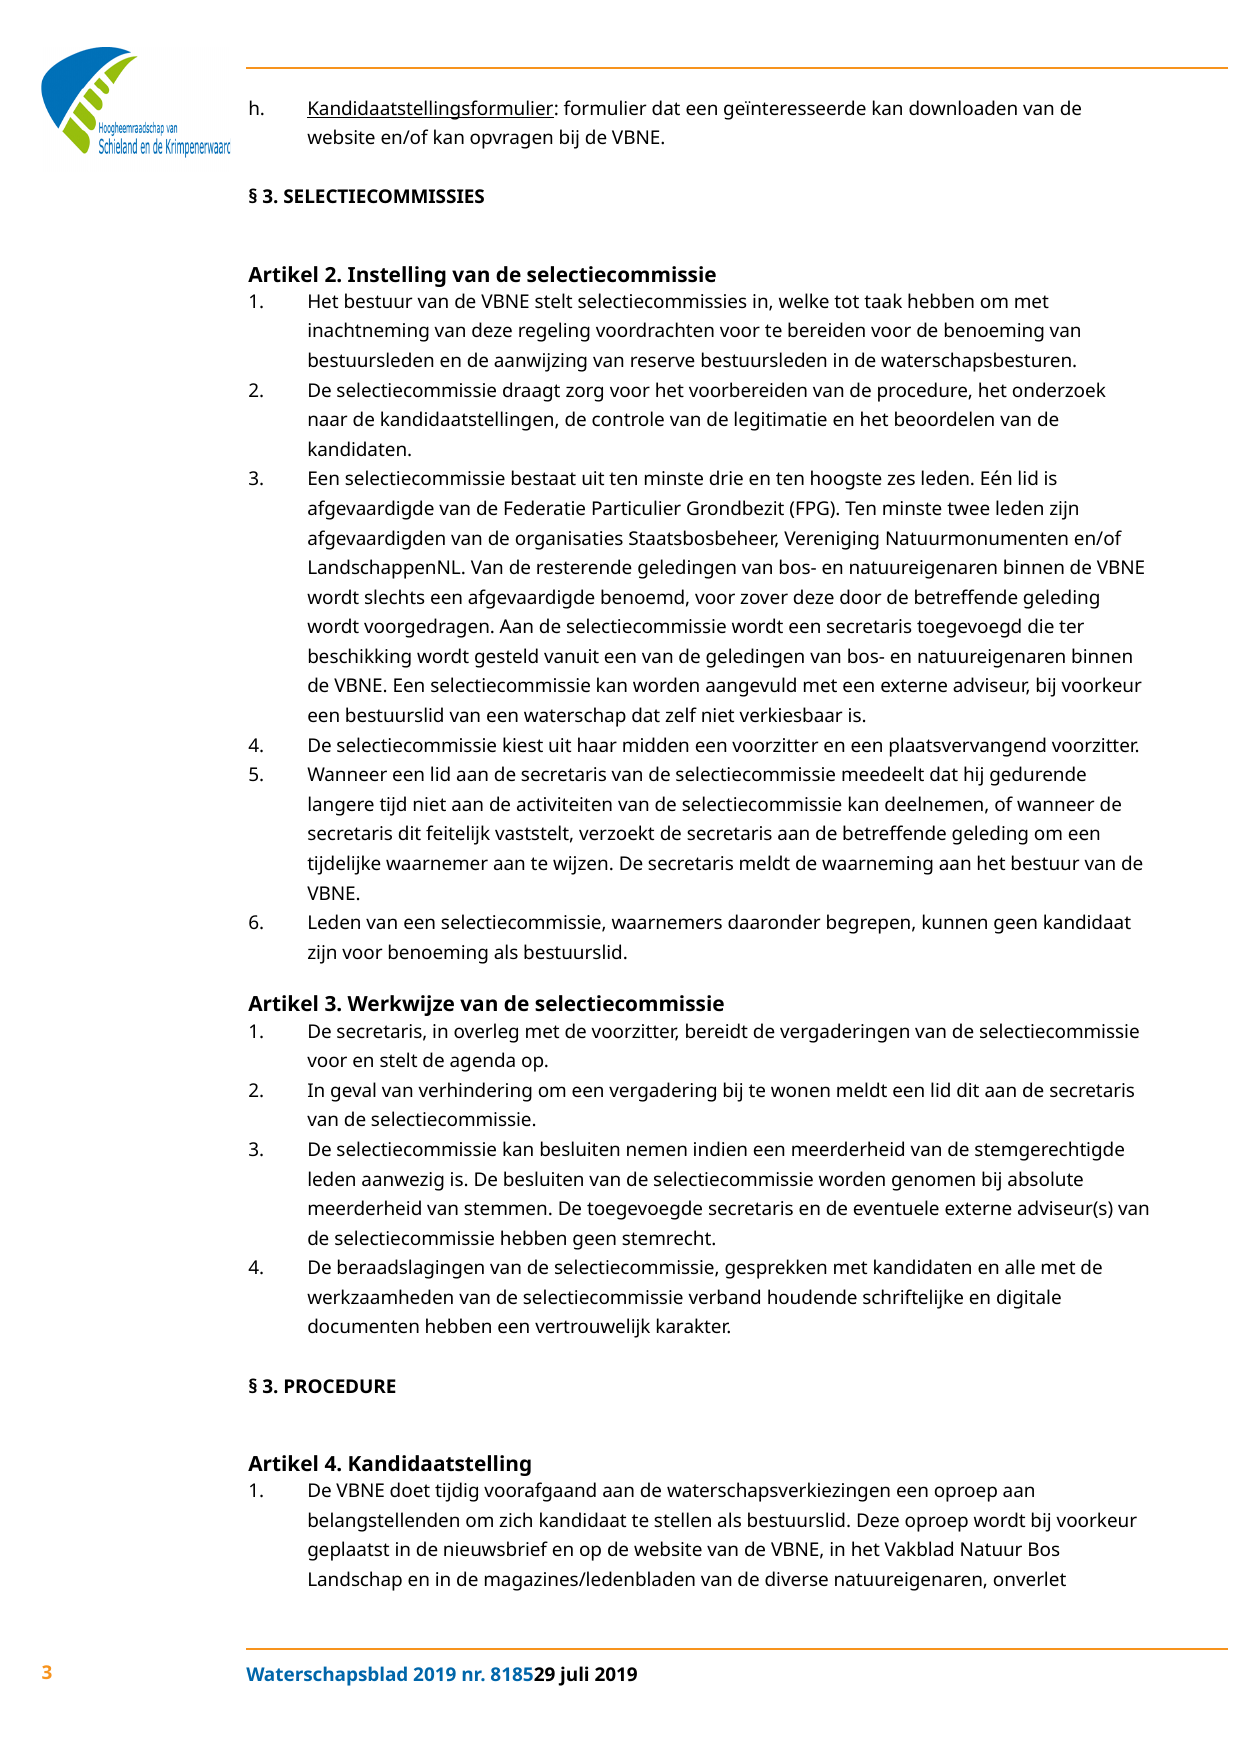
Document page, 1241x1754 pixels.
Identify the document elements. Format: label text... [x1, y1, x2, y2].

text Artikel 4. Kandidaatstelling [248, 1449, 1152, 1477]
list In geval van verhindering om een vergadering bij te wonen meldt een lid dit aan de secretaris van de selectiecommissie. [248, 1077, 1152, 1132]
list Kandidaatstellingsformulier: formulier dat een geïnteresseerde kan downloaden van de website en/of kan opvragen bij de VBNE. [248, 95, 1152, 150]
text § 3. SELECTIECOMMISSIES [248, 183, 1152, 209]
list De selectiecommissie kiest uit haar midden een voorzitter en een plaatsvervangend voorzitter. [248, 732, 1152, 758]
list De selectiecommissie kan besluiten nemen indien een meerderheid van de stemgerechtigde leden aanwezig is. De besluiten van de selectiecommissie worden genomen bij absolute meerderheid van stemmen. De toegevoegde secretaris en de eventuele externe adviseur(s) van de selectiecommissie hebben geen stemrecht. [248, 1136, 1152, 1251]
list Een selectiecommissie bestaat uit ten minste drie en ten hoogste zes leden. Eén lid is afgevaardigde van de Federatie Particulier Grondbezit (FPG). Ten minste twee leden zijn afgevaardigden van de organisaties Staatsbosbeheer, Vereniging Natuurmonumenten en/of LandschappenNL. Van de resterende geledingen van bos- en natuureigenaren binnen de VBNE wordt slechts een afgevaardigde benoemd, voor zover deze door de betreffende geleding wordt voorgedragen. Aan de selectiecommissie wordt een secretaris toegevoegd die ter beschikking wordt gesteld vanuit een van de geledingen van bos- en natuureigenaren binnen de VBNE. Een selectiecommissie kan worden aangevuld met een externe adviseur, bij voorkeur een bestuurslid van een waterschap dat zelf niet verkiesbaar is. [248, 466, 1152, 728]
text Artikel 2. Instelling van de selectiecommissie [248, 260, 1152, 288]
list De secretaris, in overleg met de voorzitter, bereidt de vergaderingen van de selectiecommissie voor en stelt de agenda op. [248, 1018, 1152, 1073]
picture [41, 47, 231, 172]
list De selectiecommissie draagt zorg voor het voorbereiden van de procedure, het onderzoek naar de kandidaatstellingen, de controle van de legitimatie en het beoordelen van de kandidaten. [248, 377, 1152, 462]
text § 3. PROCEDURE [248, 1373, 1152, 1398]
list Leden van een selectiecommissie, waarnemers daaronder begrepen, kunnen geen kandidaat zijn voor benoeming als bestuurslid. [248, 909, 1152, 965]
list Wanneer een lid aan de secretaris van de selectiecommissie meedeelt dat hij gedurende langere tijd niet aan de activiteiten van de selectiecommissie kan deelnemen, of wanneer de secretaris dit feitelijk vaststelt, verzoekt de secretaris aan de betreffende geleding om een tijdelijke waarnemer aan te wijzen. De secretaris meldt de waarneming aan het bestuur van de VBNE. [248, 761, 1152, 906]
list De VBNE doet tijdig voorafgaand aan de waterschapsverkiezingen een oproep aan belangstellenden om zich kandidaat te stellen als bestuurslid. Deze oproep wordt bij voorkeur geplaatst in de nieuwsbrief en op de website van de VBNE, in het Vakblad Natuur Bos Landschap en in de magazines/ledenbladen van de diverse natuureigenaren, onverlet [248, 1477, 1152, 1592]
list Het bestuur van de VBNE stelt selectiecommissies in, welke tot taak hebben om met inachtneming van deze regeling voordrachten voor te bereiden voor de benoeming van bestuursleden en de aanwijzing van reserve bestuursleden in de waterschapsbesturen. [248, 288, 1152, 373]
text Artikel 3. Werkwijze van de selectiecommissie [248, 989, 1152, 1018]
list De beraadslagingen van de selectiecommissie, gesprekken met kandidaten en alle met de werkzaamheden van de selectiecommissie verband houdende schriftelijke en digitale documenten hebben een vertrouwelijk karakter. [248, 1254, 1152, 1339]
